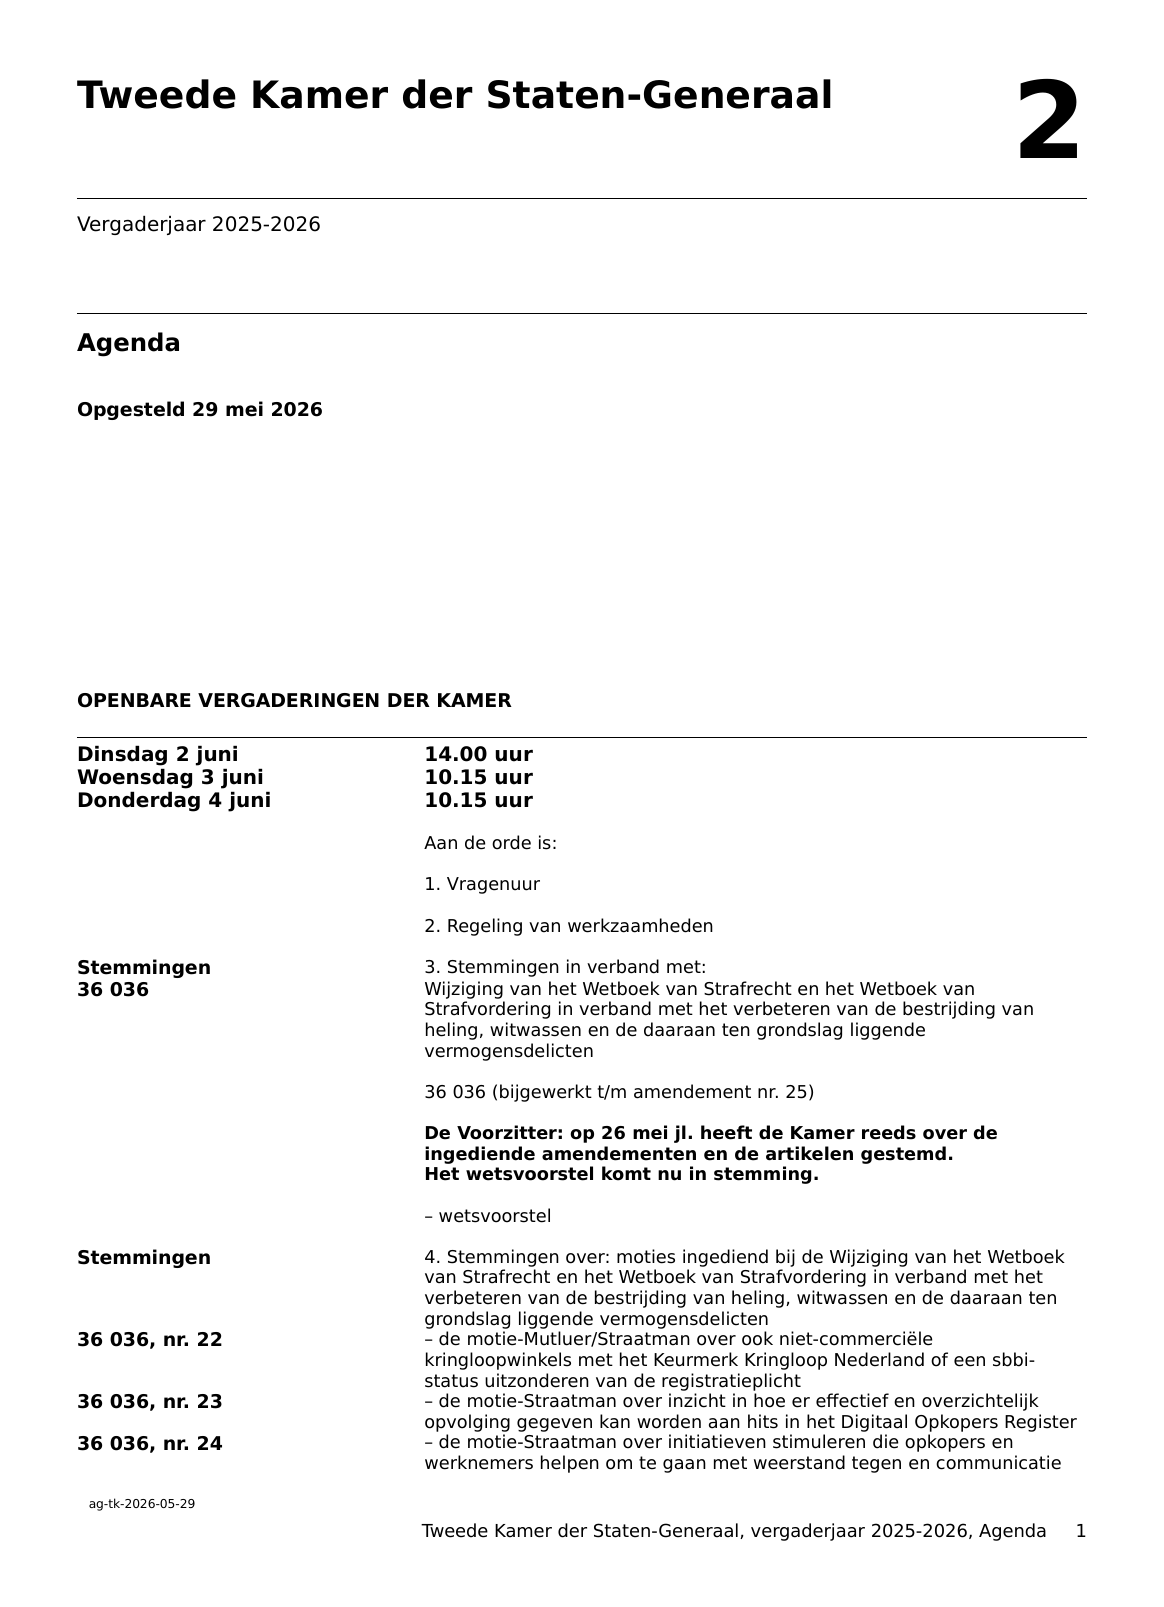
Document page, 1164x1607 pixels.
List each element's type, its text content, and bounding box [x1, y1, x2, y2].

table_cell 36 036 [77, 979, 401, 1061]
table_cell [422, 314, 1087, 357]
table_cell [401, 833, 418, 854]
table_cell [418, 1061, 1087, 1082]
table_cell – de motie-Straatman over inzicht in hoe er effectief en overzichtelijk opvolging gegeven kan worden aan hits in het Digitaal Opkopers Register [418, 1391, 1087, 1432]
table_cell [418, 1185, 1087, 1206]
table_cell Het wetsvoorstel komt nu in stemming. [418, 1164, 1087, 1185]
table_cell – wetsvoorstel [418, 1206, 1087, 1226]
table_cell – de motie-Mutluer/Straatman over ook niet-commerciële kringloopwinkels met het Keurmerk Kringloop Nederland of een sbbi-status uitzonderen van de registratieplicht [418, 1329, 1087, 1391]
table_cell [401, 1103, 418, 1123]
table_cell [401, 789, 418, 812]
table_cell 2. Regeling van werkzaamheden [418, 916, 1087, 936]
table_cell Agenda [77, 314, 422, 357]
table_header 2 [886, 59, 1087, 198]
table_cell [401, 813, 418, 833]
table_cell Wijziging van het Wetboek van Strafrecht en het Wetboek van Strafvordering in verband met het verbeteren van de bestrijding van heling, witwassen en de daaraan ten grondslag liggende vermogensdelicten [418, 979, 1087, 1061]
table_cell [77, 1123, 401, 1164]
table_cell [77, 854, 401, 874]
table_cell [401, 1391, 418, 1432]
table_cell Woensdag 3 juni [77, 766, 401, 789]
table_cell [77, 1082, 401, 1102]
table_cell [401, 1164, 418, 1185]
table_cell [77, 1103, 401, 1123]
table_cell 3. Stemmingen in verband met: [418, 957, 1087, 979]
table_cell Stemmingen [77, 1247, 401, 1329]
table_cell [401, 895, 418, 916]
table_cell Donderdag 4 juni [77, 789, 401, 812]
table_header [401, 738, 418, 766]
text Opgesteld 29 mei 2026 [77, 399, 1087, 421]
table_cell [418, 813, 1087, 833]
table_cell [77, 936, 401, 957]
table_cell [77, 1164, 401, 1185]
table_cell [77, 833, 401, 854]
table_cell [77, 895, 401, 916]
table_cell Aan de orde is: [418, 833, 1087, 854]
table_cell 10.15 uur [418, 789, 1087, 812]
table_cell [401, 1061, 418, 1082]
table_cell [401, 936, 418, 957]
table_cell [418, 854, 1087, 874]
table_cell [401, 1329, 418, 1391]
table_cell [77, 874, 401, 895]
table_cell 10.15 uur [418, 766, 1087, 789]
table_cell [401, 1123, 418, 1164]
table_cell [401, 979, 418, 1061]
table_cell [401, 766, 418, 789]
table_cell [401, 1226, 418, 1247]
table_cell [418, 1226, 1087, 1247]
table_cell 36 036 (bijgewerkt t/m amendement nr. 25) [418, 1082, 1087, 1102]
table_cell [401, 1247, 418, 1329]
table_cell 1. Vragenuur [418, 874, 1087, 895]
table_cell [418, 1103, 1087, 1123]
table_cell [418, 895, 1087, 916]
text ag-tk-2026-05-29 [88, 1497, 323, 1511]
table_cell [418, 936, 1087, 957]
table_cell [401, 854, 418, 874]
table_cell [401, 916, 418, 936]
table_cell [401, 1185, 418, 1206]
table_cell [77, 916, 401, 936]
table_cell [401, 957, 418, 979]
table_header Tweede Kamer der Staten-Generaal [77, 59, 886, 198]
table_cell [401, 1206, 418, 1226]
table_cell [401, 874, 418, 895]
subtitle OPENBARE VERGADERINGEN DER KAMER [77, 690, 1087, 712]
table_cell [77, 1185, 401, 1206]
table_cell 36 036, nr. 24 [77, 1433, 401, 1474]
table_cell – de motie-Straatman over initiatieven stimuleren die opkopers en werknemers helpen om te gaan met weerstand tegen en communicatie [418, 1433, 1087, 1474]
table_cell 36 036, nr. 22 [77, 1329, 401, 1391]
table_cell [401, 1082, 418, 1102]
table_cell [77, 1206, 401, 1226]
table_cell [77, 813, 401, 833]
table_cell Vergaderjaar 2025-2026 [77, 199, 1087, 313]
table_cell [401, 1433, 418, 1474]
table_cell 4. Stemmingen over: moties ingediend bij de Wijziging van het Wetboek van Strafrecht en het Wetboek van Strafvordering in verband met het verbeteren van de bestrijding van heling, witwassen en de daaraan ten grondslag liggende vermogensdelicten [418, 1247, 1087, 1329]
table_header 14.00 uur [418, 738, 1087, 766]
table_cell 36 036, nr. 23 [77, 1391, 401, 1432]
table_cell [77, 1061, 401, 1082]
table_header Dinsdag 2 juni [77, 738, 401, 766]
table_cell De Voorzitter: op 26 mei jl. heeft de Kamer reeds over de ingediende amendementen en de artikelen gestemd. [418, 1123, 1087, 1164]
table_cell [77, 1226, 401, 1247]
table_cell Stemmingen [77, 957, 401, 979]
